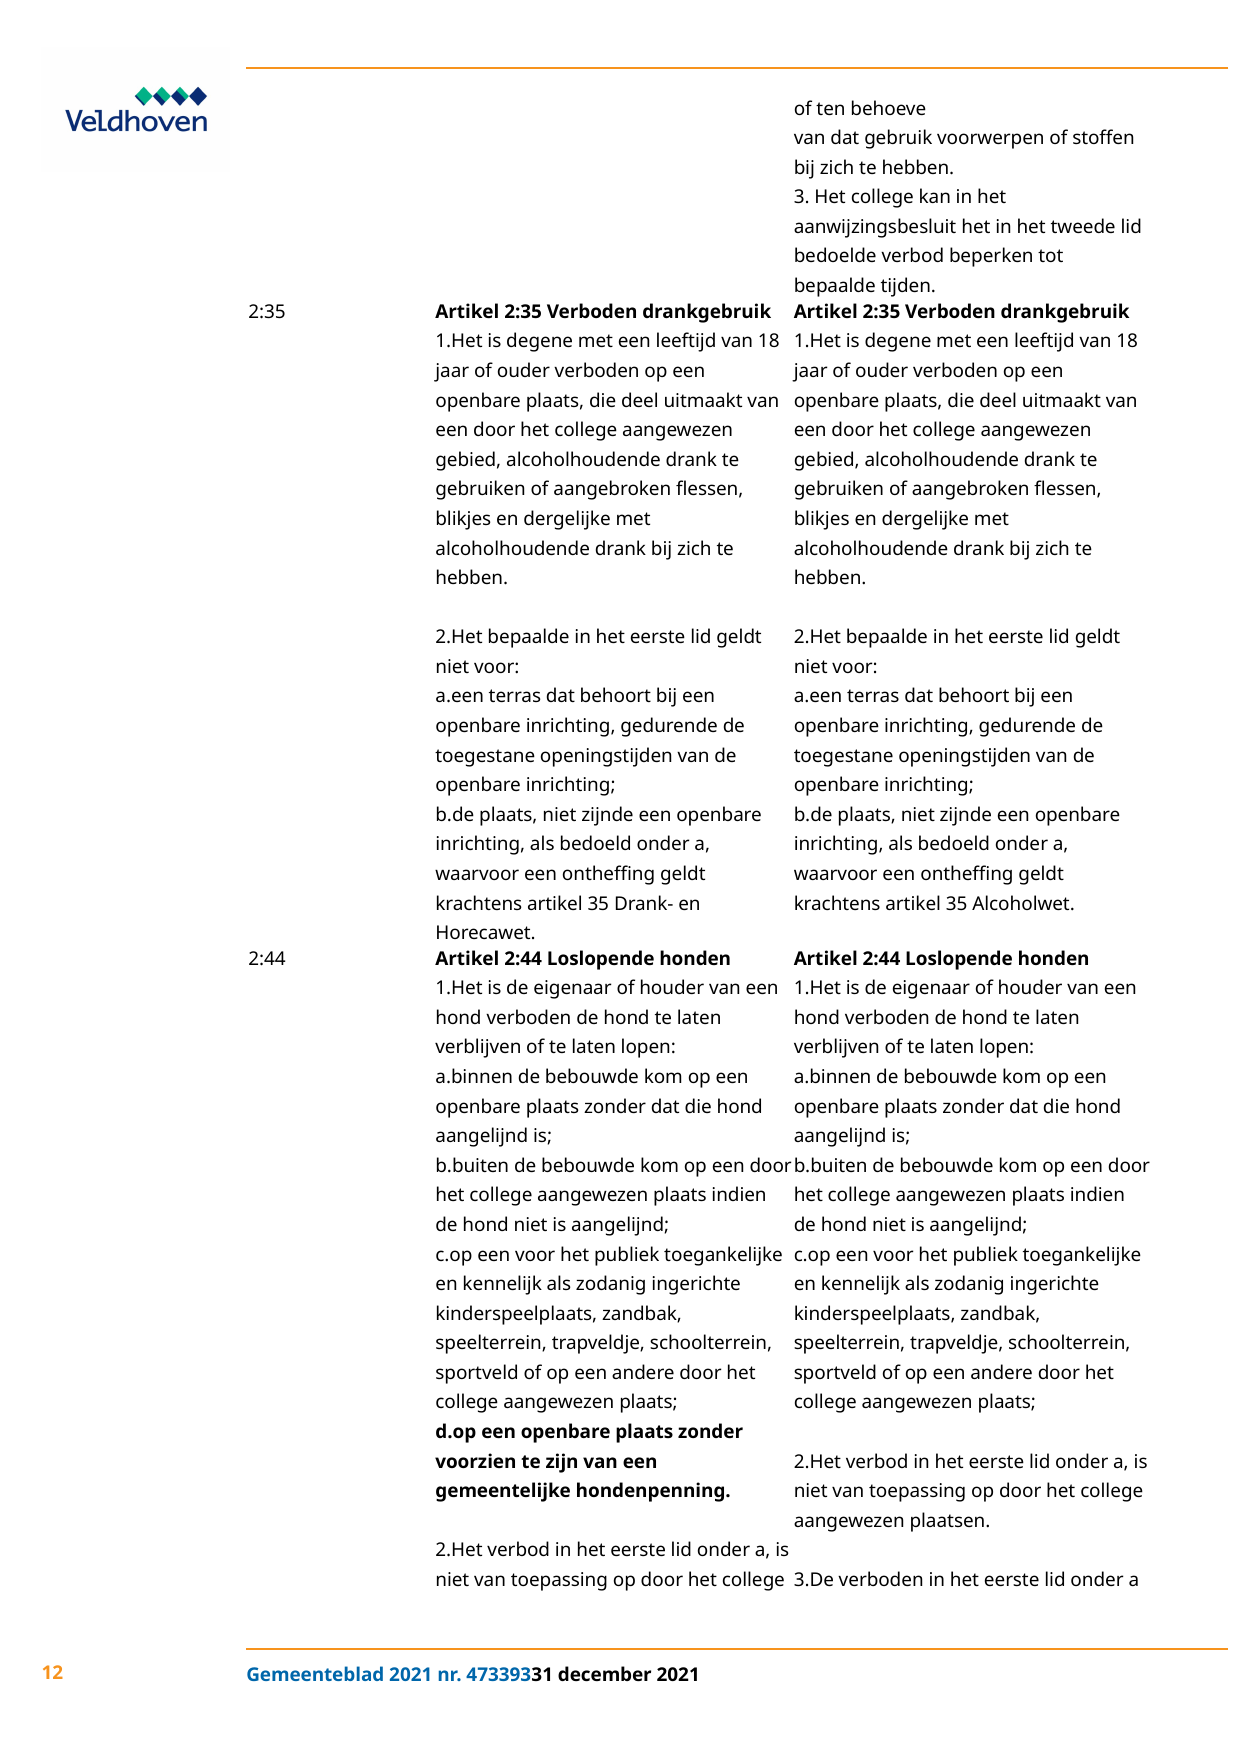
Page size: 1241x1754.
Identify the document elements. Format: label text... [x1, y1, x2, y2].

table_cell of ten behoeve van dat gebruik voorwerpen of stoffen bij zich te hebben. 3. Het college kan in het aanwijzingsbesluit het in het tweede lid bedoelde verbod beperken tot bepaalde tijden. [794, 95, 1152, 298]
picture [41, 47, 231, 172]
table_cell Artikel 2:44 Loslopende honden 1.Het is de eigenaar of houder van een hond verboden de hond te laten verblijven of te laten lopen: a.binnen de bebouwde kom op een openbare plaats zonder dat die hond aangelijnd is; b.buiten de bebouwde kom op een door het college aangewezen plaats indien de hond niet is aangelijnd; c.op een voor het publiek toegankelijke en kennelijk als zodanig ingerichte kinderspeelplaats, zandbak, speelterrein, trapveldje, schoolterrein, sportveld of op een andere door het college aangewezen plaats; 2.Het verbod in het eerste lid onder a, is niet van toepassing op door het college aangewezen plaatsen. 3.De verboden in het eerste lid onder a [794, 945, 1152, 1592]
table_cell Artikel 2:35 Verboden drankgebruik 1.Het is degene met een leeftijd van 18 jaar of ouder verboden op een openbare plaats, die deel uitmaakt van een door het college aangewezen gebied, alcoholhoudende drank te gebruiken of aangebroken flessen, blikjes en dergelijke met alcoholhoudende drank bij zich te hebben. 2.Het bepaalde in het eerste lid geldt niet voor: a.een terras dat behoort bij een openbare inrichting, gedurende de toegestane openingstijden van de openbare inrichting; b.de plaats, niet zijnde een openbare inrichting, als bedoeld onder a, waarvoor een ontheffing geldt krachtens artikel 35 Alcoholwet. [794, 298, 1152, 945]
table_cell [435, 95, 793, 298]
table_cell [248, 95, 435, 298]
table_cell 2:35 [248, 298, 435, 945]
table_cell Artikel 2:35 Verboden drankgebruik 1.Het is degene met een leeftijd van 18 jaar of ouder verboden op een openbare plaats, die deel uitmaakt van een door het college aangewezen gebied, alcoholhoudende drank te gebruiken of aangebroken flessen, blikjes en dergelijke met alcoholhoudende drank bij zich te hebben. 2.Het bepaalde in het eerste lid geldt niet voor: a.een terras dat behoort bij een openbare inrichting, gedurende de toegestane openingstijden van de openbare inrichting; b.de plaats, niet zijnde een openbare inrichting, als bedoeld onder a, waarvoor een ontheffing geldt krachtens artikel 35 Drank- en Horecawet. [435, 298, 793, 945]
table_cell Artikel 2:44 Loslopende honden 1.Het is de eigenaar of houder van een hond verboden de hond te laten verblijven of te laten lopen: a.binnen de bebouwde kom op een openbare plaats zonder dat die hond aangelijnd is; b.buiten de bebouwde kom op een door het college aangewezen plaats indien de hond niet is aangelijnd; c.op een voor het publiek toegankelijke en kennelijk als zodanig ingerichte kinderspeelplaats, zandbak, speelterrein, trapveldje, schoolterrein, sportveld of op een andere door het college aangewezen plaats; d.op een openbare plaats zonder voorzien te zijn van een gemeentelijke hondenpenning. 2.Het verbod in het eerste lid onder a, is niet van toepassing op door het college [435, 945, 793, 1592]
table_cell 2:44 [248, 945, 435, 1592]
